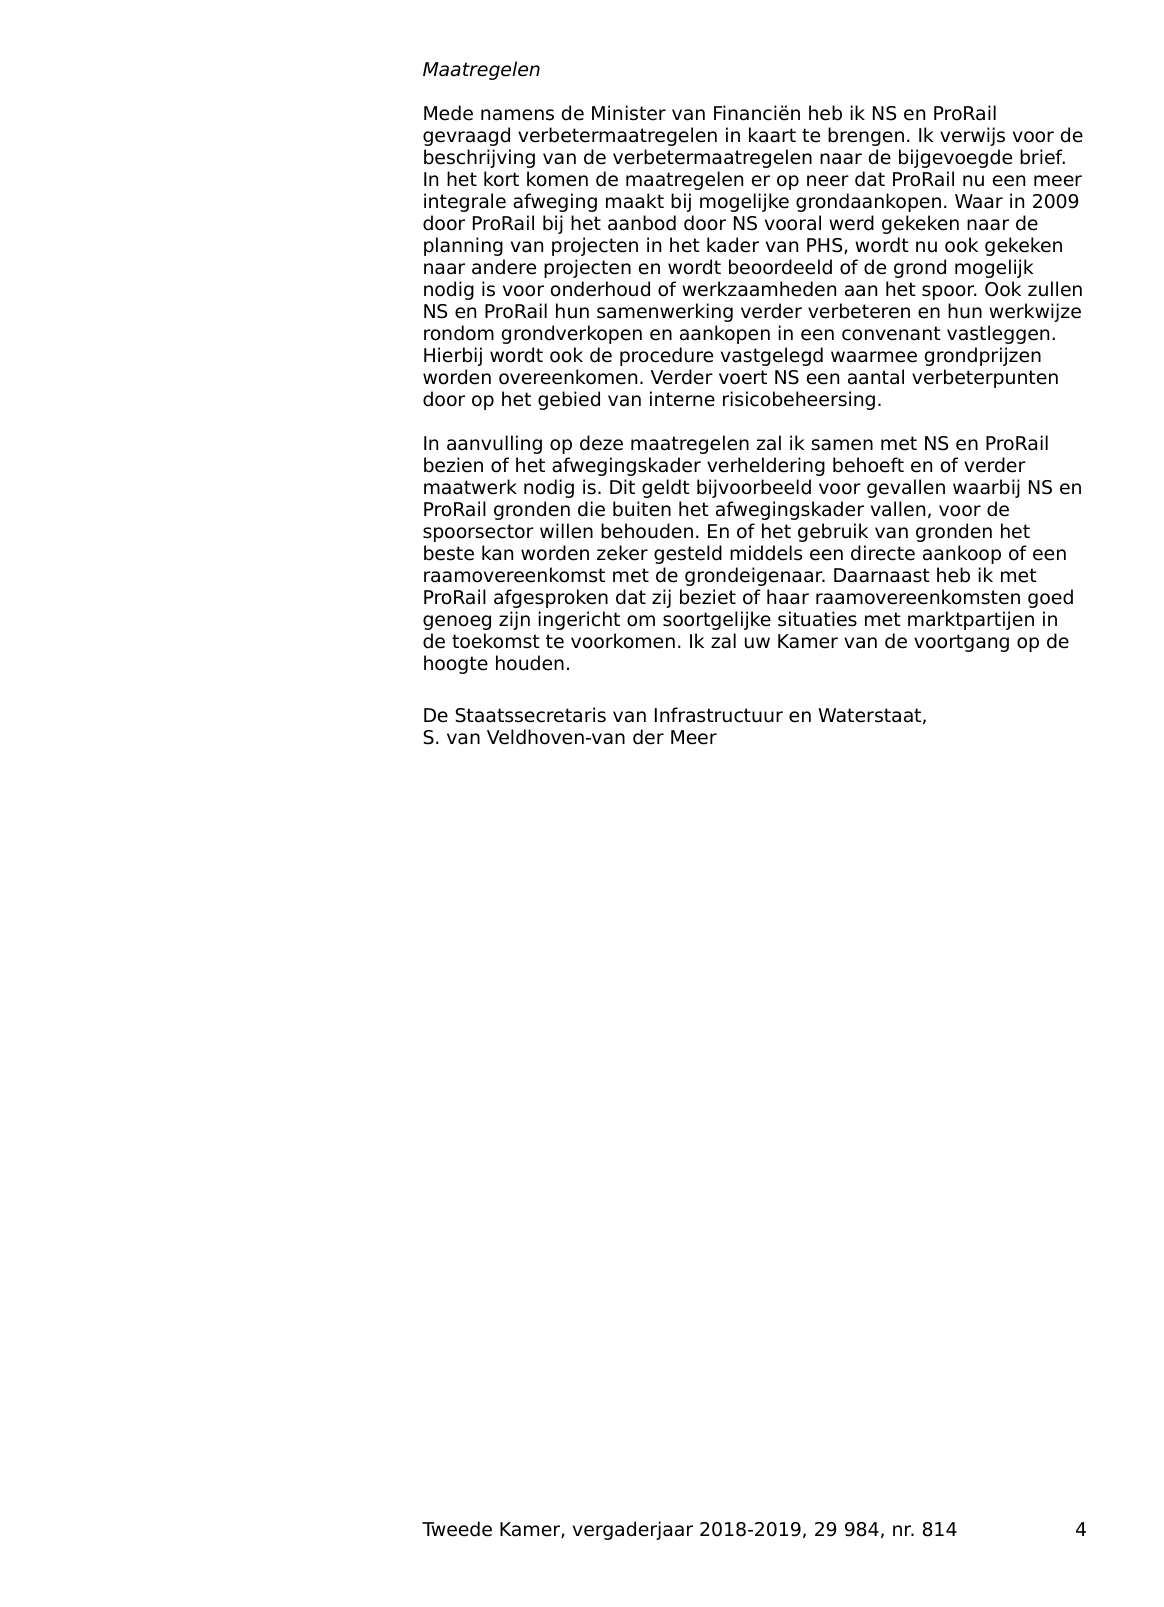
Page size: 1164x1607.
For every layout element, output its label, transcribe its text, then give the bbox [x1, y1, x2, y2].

text De Staatssecretaris van Infrastructuur en Waterstaat, S. van Veldhoven-van der Meer [422, 705, 1087, 749]
subtitle Maatregelen [422, 59, 1087, 81]
text Mede namens de Minister van Financiën heb ik NS en ProRail gevraagd verbetermaatregelen in kaart te brengen. Ik verwijs voor de beschrijving van de verbetermaatregelen naar de bijgevoegde brief. In het kort komen de maatregelen er op neer dat ProRail nu een meer integrale afweging maakt bij mogelijke grondaankopen. Waar in 2009 door ProRail bij het aanbod door NS vooral werd gekeken naar de planning van projecten in het kader van PHS, wordt nu ook gekeken naar andere projecten en wordt beoordeeld of de grond mogelijk nodig is voor onderhoud of werkzaamheden aan het spoor. Ook zullen NS en ProRail hun samenwerking verder verbeteren en hun werkwijze rondom grondverkopen en aankopen in een convenant vastleggen. Hierbij wordt ook de procedure vastgelegd waarmee grondprijzen worden overeenkomen. Verder voert NS een aantal verbeterpunten door op het gebied van interne risicobeheersing. [422, 103, 1087, 411]
text In aanvulling op deze maatregelen zal ik samen met NS en ProRail bezien of het afwegingskader verheldering behoeft en of verder maatwerk nodig is. Dit geldt bijvoorbeeld voor gevallen waarbij NS en ProRail gronden die buiten het afwegingskader vallen, voor de spoorsector willen behouden. En of het gebruik van gronden het beste kan worden zeker gesteld middels een directe aankoop of een raamovereenkomst met de grondeigenaar. Daarnaast heb ik met ProRail afgesproken dat zij beziet of haar raamovereenkomsten goed genoeg zijn ingericht om soortgelijke situaties met marktpartijen in de toekomst te voorkomen. Ik zal uw Kamer van de voortgang op de hoogte houden. [422, 433, 1087, 675]
